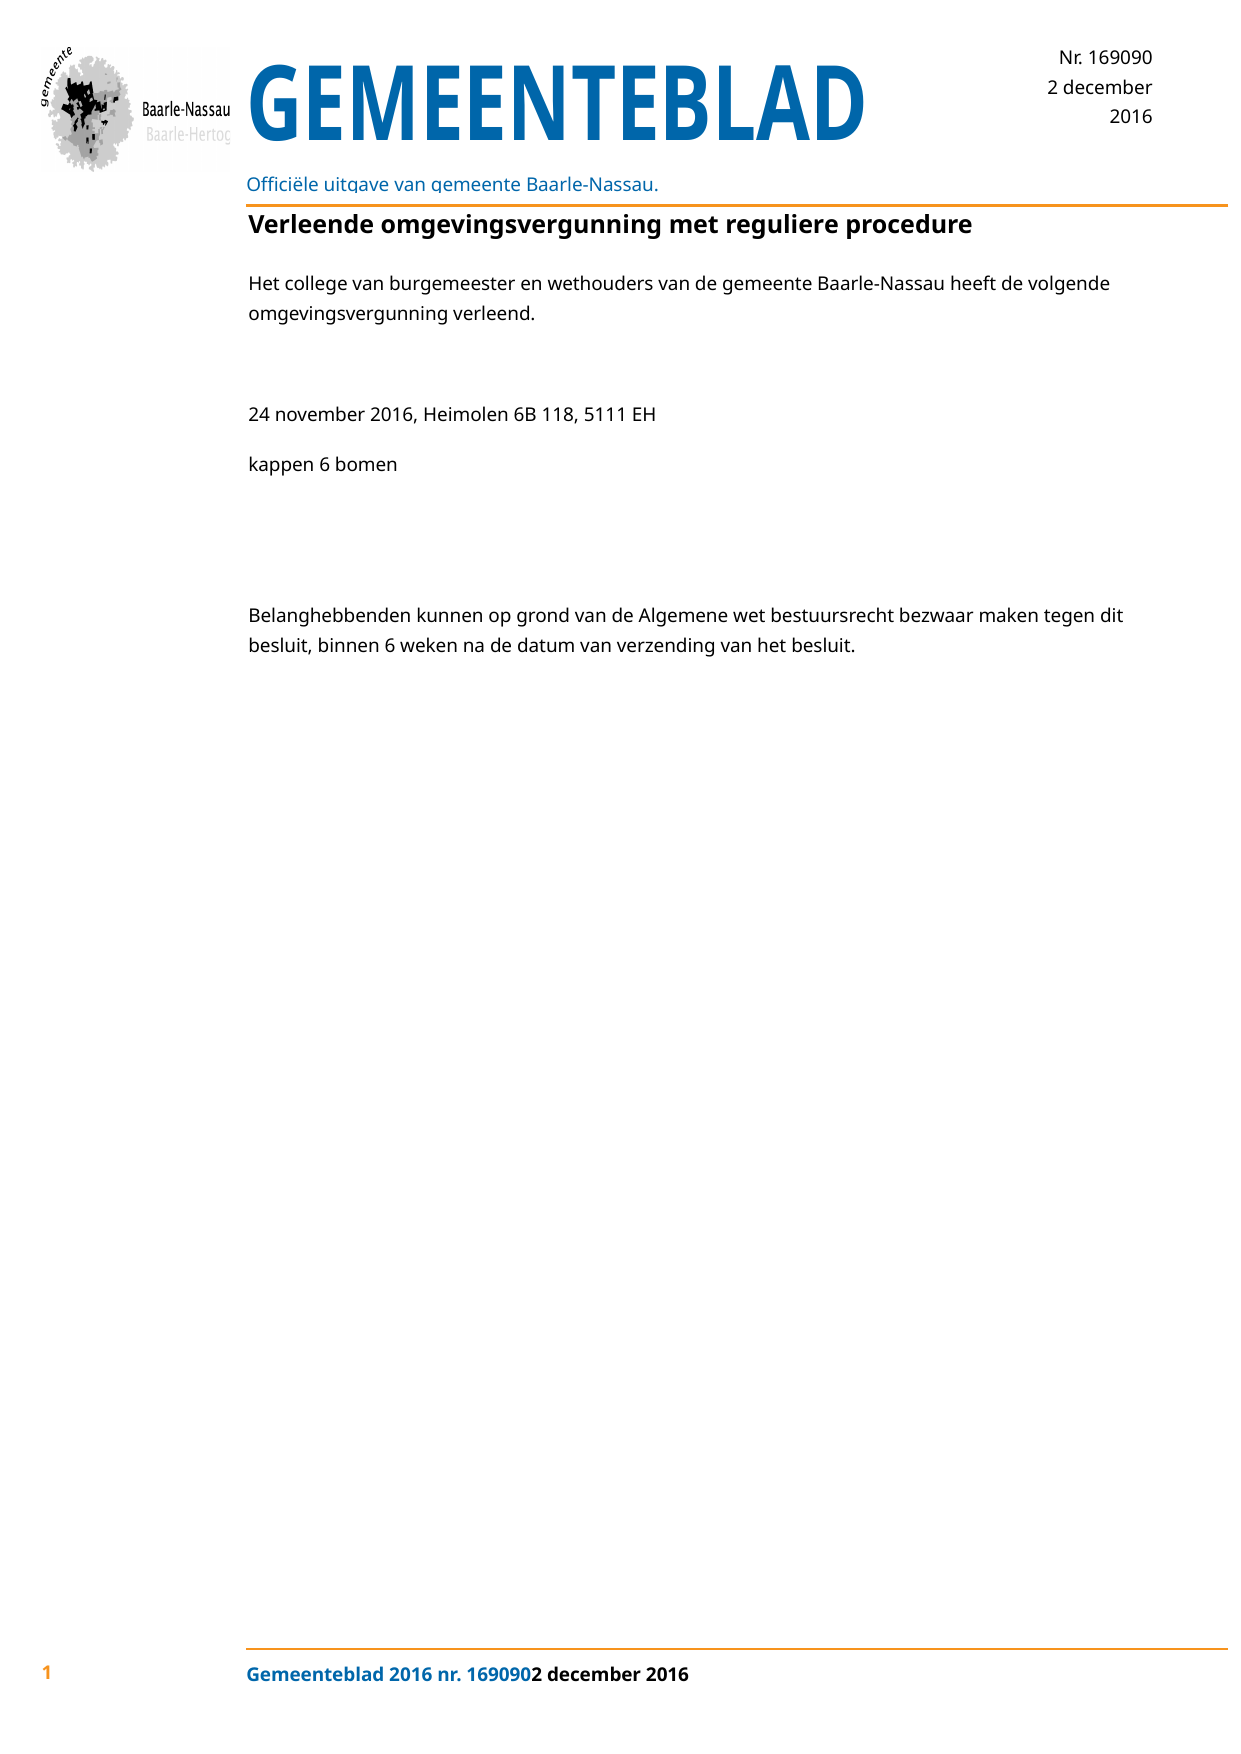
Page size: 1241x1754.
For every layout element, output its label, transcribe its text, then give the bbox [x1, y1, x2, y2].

picture [41, 47, 231, 172]
text Verleende omgevingsvergunning met reguliere procedure [248, 207, 1152, 241]
text kappen 6 bomen [248, 451, 1152, 477]
text 24 november 2016, Heimolen 6B 118, 5111 EH [248, 401, 1152, 426]
text Belanghebbenden kunnen op grond van de Algemene wet bestuursrecht bezwaar maken tegen dit besluit, binnen 6 weken na de datum van verzending van het besluit. [248, 602, 1152, 658]
text Het college van burgemeester en wethouders van de gemeente Baarle-Nassau heeft de volgende omgevingsvergunning verleend. [248, 270, 1152, 326]
